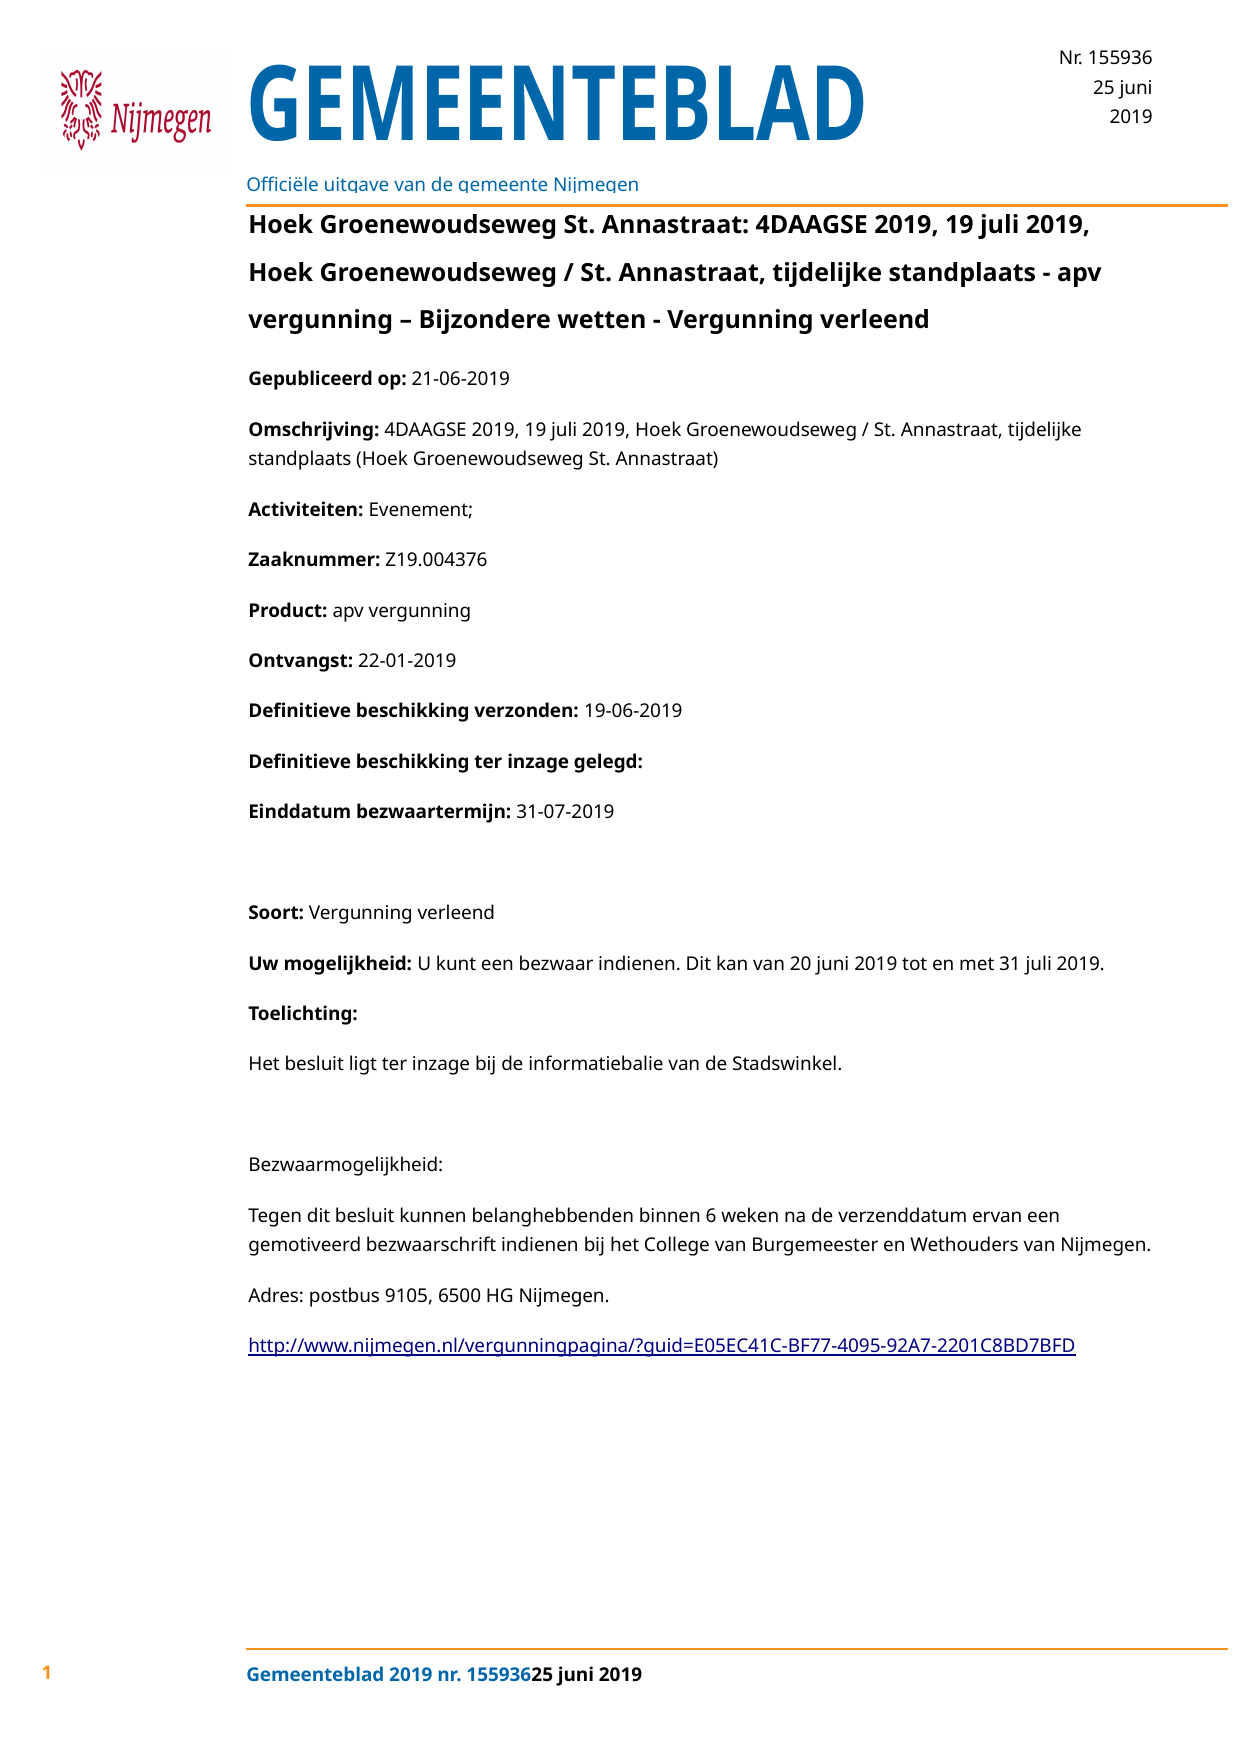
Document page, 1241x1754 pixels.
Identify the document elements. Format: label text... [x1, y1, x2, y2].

text Uw mogelijkheid: U kunt een bezwaar indienen. Dit kan van 20 juni 2019 tot en met 31 juli 2019. [248, 950, 1152, 975]
text Definitieve beschikking verzonden: 19-06-2019 [248, 698, 1152, 723]
text Product: apv vergunning [248, 597, 1152, 622]
text Hoek Groenewoudseweg St. Annastraat: 4DAAGSE 2019, 19 juli 2019, Hoek Groenewoudseweg / St. Annastraat, tijdelijke standplaats - apv vergunning – Bijzondere wetten - Vergunning verleend [248, 207, 1152, 336]
text Definitieve beschikking ter inzage gelegd: [248, 748, 1152, 774]
text Zaaknummer: Z19.004376 [248, 546, 1152, 572]
text Gepubliceerd op: 21-06-2019 [248, 366, 1152, 391]
text Activiteiten: Evenement; [248, 496, 1152, 522]
picture [41, 47, 231, 172]
text Einddatum bezwaartermijn: 31-07-2019 [248, 798, 1152, 824]
text Adres: postbus 9105, 6500 HG Nijmegen. [248, 1282, 1152, 1307]
text Bezwaarmogelijkheid: [248, 1151, 1152, 1177]
text Tegen dit besluit kunnen belanghebbenden binnen 6 weken na de verzenddatum ervan een gemotiveerd bezwaarschrift indienen bij het College van Burgemeester en Wethouders van Nijmegen. [248, 1202, 1152, 1257]
text Soort: Vergunning verleend [248, 899, 1152, 925]
text http://www.nijmegen.nl/vergunningpagina/?guid=E05EC41C-BF77-4095-92A7-2201C8BD7BFD [248, 1332, 1152, 1358]
text Omschrijving: 4DAAGSE 2019, 19 juli 2019, Hoek Groenewoudseweg / St. Annastraat, tijdelijke standplaats (Hoek Groenewoudseweg St. Annastraat) [248, 416, 1152, 471]
text Toelichting: [248, 1000, 1152, 1026]
text Het besluit ligt ter inzage bij de informatiebalie van de Stadswinkel. [248, 1051, 1152, 1076]
text Ontvangst: 22-01-2019 [248, 647, 1152, 673]
